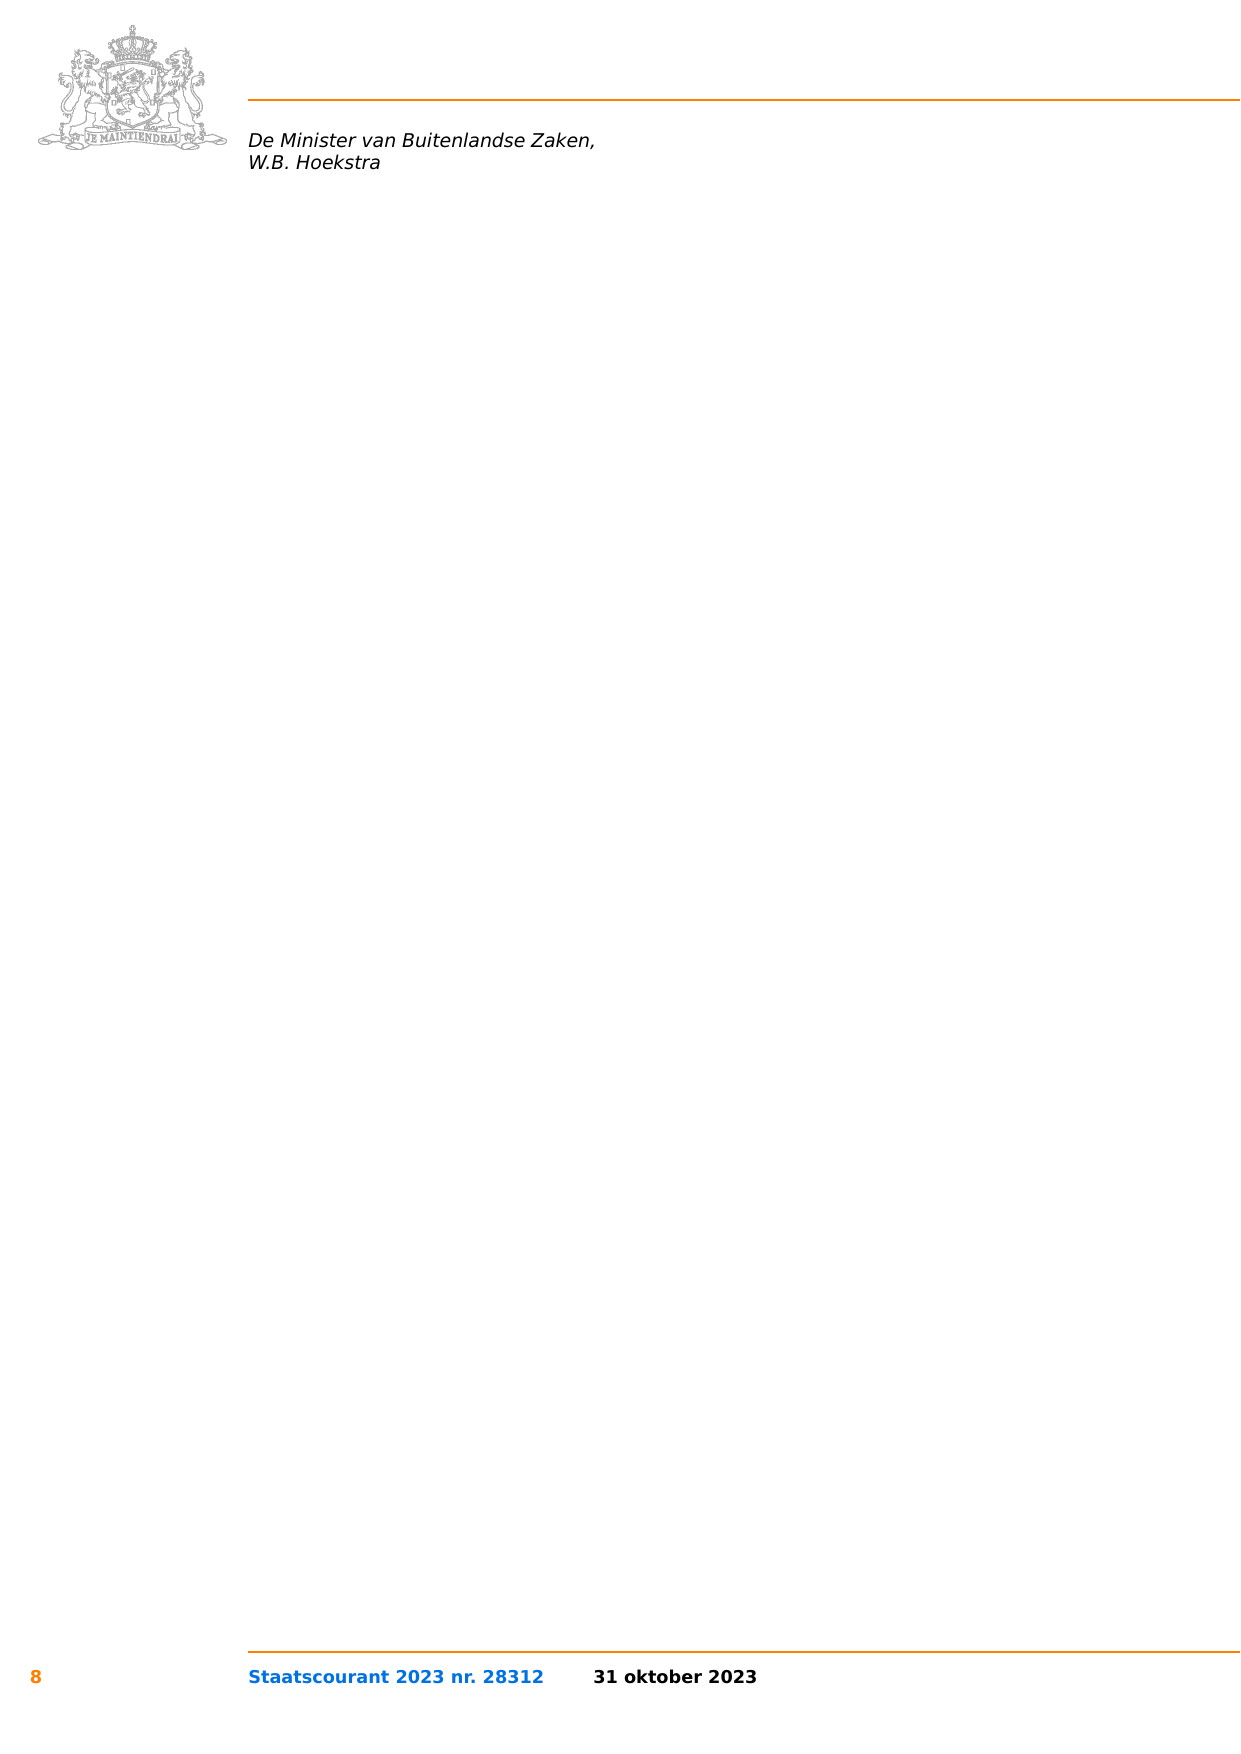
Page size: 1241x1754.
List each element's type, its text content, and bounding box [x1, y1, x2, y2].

text De Minister van Buitenlandse Zaken, W.B. Hoekstra [248, 130, 1163, 174]
picture [38, 25, 227, 150]
